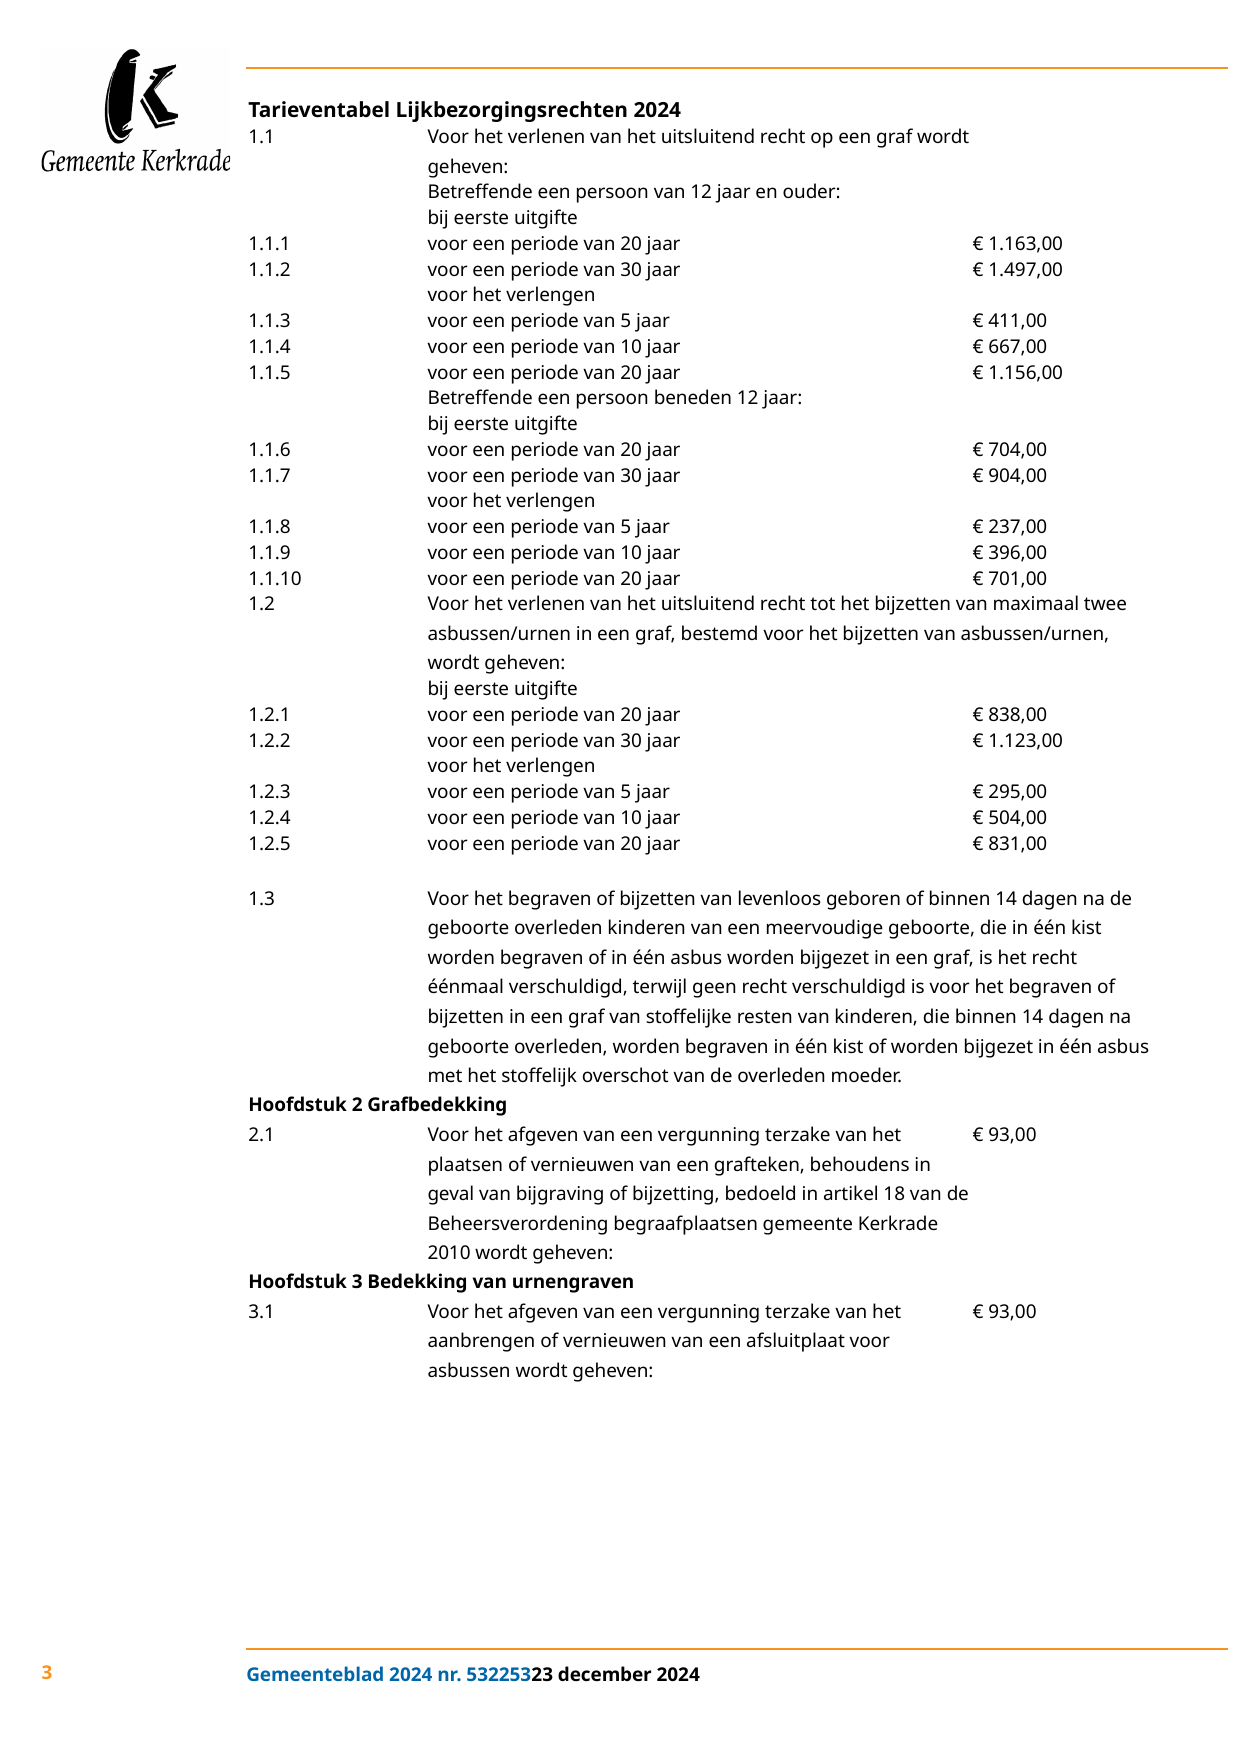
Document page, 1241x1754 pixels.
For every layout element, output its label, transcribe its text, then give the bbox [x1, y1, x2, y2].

table_cell bij eerste uitgifte [427, 410, 972, 436]
table_cell voor een periode van 10 jaar [427, 804, 972, 830]
table_cell 1.3 [248, 885, 427, 1088]
table_cell voor een periode van 20 jaar [427, 359, 972, 384]
table_cell [973, 410, 1152, 436]
table_cell voor een periode van 30 jaar [427, 462, 972, 487]
table_cell [973, 205, 1152, 230]
table_cell 1.1.9 [248, 539, 427, 565]
text Hoofdstuk 2 Grafbedekking [248, 1091, 1152, 1117]
table_cell [248, 179, 427, 204]
table_header € 93,00 [973, 1298, 1152, 1383]
table_cell € 1.123,00 [973, 727, 1152, 752]
table_cell [973, 179, 1152, 204]
table_cell voor een periode van 30 jaar [427, 727, 972, 752]
table_header 1.1 [248, 124, 427, 179]
table_cell € 704,00 [973, 436, 1152, 462]
table_header € 93,00 [973, 1121, 1152, 1265]
table_cell € 904,00 [973, 462, 1152, 487]
text Hoofdstuk 3 Bedekking van urnengraven [248, 1268, 1152, 1294]
table_cell voor het verlengen [427, 753, 972, 778]
table_cell voor een periode van 20 jaar [427, 230, 972, 256]
table_cell € 411,00 [973, 308, 1152, 333]
table_cell € 1.156,00 [973, 359, 1152, 384]
table_header Voor het verlenen van het uitsluitend recht op een graf wordt geheven: [427, 124, 972, 179]
picture [41, 47, 231, 172]
table_cell bij eerste uitgifte [427, 675, 972, 701]
table_cell € 396,00 [973, 539, 1152, 565]
table_cell 1.1.3 [248, 308, 427, 333]
table_cell 1.2 [248, 590, 427, 675]
table_cell 1.2.2 [248, 727, 427, 752]
table_cell voor een periode van 20 jaar [427, 436, 972, 462]
table_header Voor het afgeven van een vergunning terzake van het aanbrengen of vernieuwen van een afsluitplaat voor asbussen wordt geheven: [427, 1298, 972, 1383]
table_cell [248, 385, 427, 410]
table_cell voor een periode van 10 jaar [427, 333, 972, 359]
table_cell [248, 410, 427, 436]
table_cell € 831,00 [973, 830, 1152, 885]
table_cell 1.2.5 [248, 830, 427, 885]
table_cell 1.1.1 [248, 230, 427, 256]
table_cell 1.2.1 [248, 701, 427, 727]
table_cell € 237,00 [973, 513, 1152, 539]
table_cell 1.1.4 [248, 333, 427, 359]
table_cell voor een periode van 5 jaar [427, 308, 972, 333]
table_cell € 295,00 [973, 778, 1152, 804]
table_cell 1.1.5 [248, 359, 427, 384]
table_cell € 1.497,00 [973, 256, 1152, 282]
table_cell [248, 753, 427, 778]
table_cell € 1.163,00 [973, 230, 1152, 256]
table_cell voor een periode van 20 jaar [427, 701, 972, 727]
table_cell € 667,00 [973, 333, 1152, 359]
table_cell [973, 488, 1152, 513]
table_cell [973, 385, 1152, 410]
table_cell [248, 282, 427, 307]
table_cell € 504,00 [973, 804, 1152, 830]
table_cell [248, 488, 427, 513]
table_cell Betreffende een persoon beneden 12 jaar: [427, 385, 972, 410]
table_cell Voor het verlenen van het uitsluitend recht tot het bijzetten van maximaal twee asbussen/urnen in een graf, bestemd voor het bijzetten van asbussen/urnen, wordt geheven: [427, 590, 1152, 675]
table_cell [248, 675, 427, 701]
table_cell € 838,00 [973, 701, 1152, 727]
text Tarieventabel Lijkbezorgingsrechten 2024 [248, 95, 1152, 123]
table_cell 1.1.8 [248, 513, 427, 539]
table_header Voor het afgeven van een vergunning terzake van het plaatsen of vernieuwen van een grafteken, behoudens in geval van bijgraving of bijzetting, bedoeld in artikel 18 van de Beheersverordening begraafplaatsen gemeente Kerkrade 2010 wordt geheven: [427, 1121, 972, 1265]
table_header 3.1 [248, 1298, 427, 1383]
table_cell € 701,00 [973, 565, 1152, 590]
table_cell voor een periode van 5 jaar [427, 778, 972, 804]
table_header [973, 124, 1152, 179]
table_cell voor een periode van 20 jaar [427, 565, 972, 590]
table_cell voor een periode van 30 jaar [427, 256, 972, 282]
table_cell voor het verlengen [427, 282, 972, 307]
table_cell voor een periode van 10 jaar [427, 539, 972, 565]
table_cell bij eerste uitgifte [427, 205, 972, 230]
table_cell [973, 282, 1152, 307]
table_header 2.1 [248, 1121, 427, 1265]
table_cell Betreffende een persoon van 12 jaar en ouder: [427, 179, 972, 204]
table_cell 1.1.10 [248, 565, 427, 590]
table_cell [248, 205, 427, 230]
table_cell voor het verlengen [427, 488, 972, 513]
table_cell 1.1.7 [248, 462, 427, 487]
table_cell voor een periode van 20 jaar [427, 830, 972, 885]
table_cell 1.1.2 [248, 256, 427, 282]
table_cell [973, 675, 1152, 701]
table_cell 1.2.3 [248, 778, 427, 804]
table_cell 1.1.6 [248, 436, 427, 462]
table_cell Voor het begraven of bijzetten van levenloos geboren of binnen 14 dagen na de geboorte overleden kinderen van een meervoudige geboorte, die in één kist worden begraven of in één asbus worden bijgezet in een graf, is het recht éénmaal verschuldigd, terwijl geen recht verschuldigd is voor het begraven of bijzetten in een graf van stoffelijke resten van kinderen, die binnen 14 dagen na geboorte overleden, worden begraven in één kist of worden bijgezet in één asbus met het stoffelijk overschot van de overleden moeder. [427, 885, 1152, 1088]
table_cell voor een periode van 5 jaar [427, 513, 972, 539]
table_cell [973, 753, 1152, 778]
table_cell 1.2.4 [248, 804, 427, 830]
